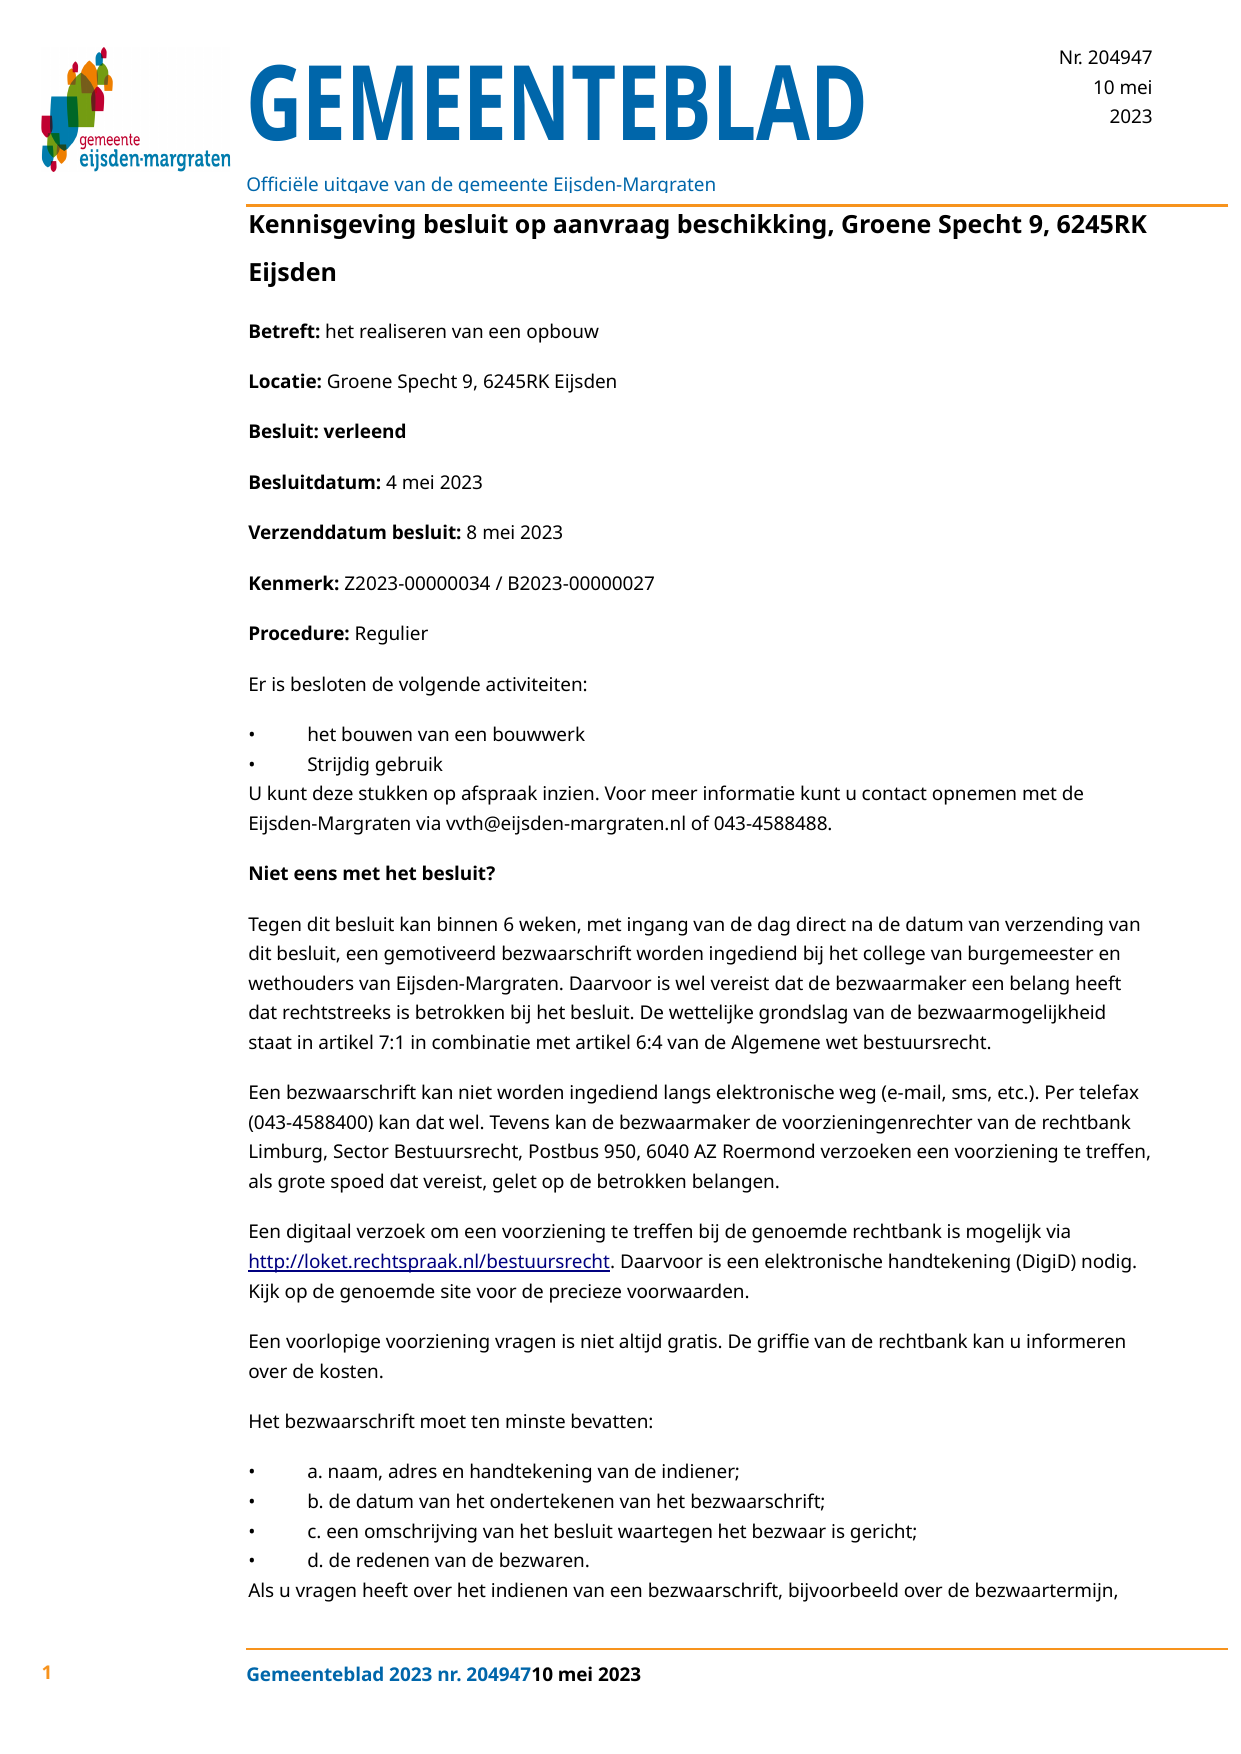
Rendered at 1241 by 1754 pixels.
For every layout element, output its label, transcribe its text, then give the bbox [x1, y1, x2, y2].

text Tegen dit besluit kan binnen 6 weken, met ingang van de dag direct na de datum van verzending van dit besluit, een gemotiveerd bezwaarschrift worden ingediend bij het college van burgemeester en wethouders van Eijsden-Margraten. Daarvoor is wel vereist dat de bezwaarmaker een belang heeft dat rechtstreeks is betrokken bij het besluit. De wettelijke grondslag van de bezwaarmogelijkheid staat in artikel 7:1 in combinatie met artikel 6:4 van de Algemene wet bestuursrecht. [248, 911, 1152, 1055]
text Locatie: Groene Specht 9, 6245RK Eijsden [248, 368, 1152, 394]
list b. de datum van het ondertekenen van het bezwaarschrift; [248, 1488, 1152, 1514]
text Kennisgeving besluit op aanvraag beschikking, Groene Specht 9, 6245RK Eijsden [248, 207, 1152, 288]
list a. naam, adres en handtekening van de indiener; [248, 1459, 1152, 1484]
text Procedure: Regulier [248, 620, 1152, 646]
text Een digitaal verzoek om een voorziening te treffen bij de genoemde rechtbank is mogelijk via http://loket.rechtspraak.nl/bestuursrecht. Daarvoor is een elektronische handtekening (DigiD) nodig. Kijk op de genoemde site voor de precieze voorwaarden. [248, 1219, 1152, 1304]
text Betreft: het realiseren van een opbouw [248, 318, 1152, 344]
text Een bezwaarschrift kan niet worden ingediend langs elektronische weg (e-mail, sms, etc.). Per telefax (043-4588400) kan dat wel. Tevens kan de bezwaarmaker de voorzieningenrechter van de rechtbank Limburg, Sector Bestuursrecht, Postbus 950, 6040 AZ Roermond verzoeken een voorziening te treffen, als grote spoed dat vereist, gelet op de betrokken belangen. [248, 1079, 1152, 1194]
list het bouwen van een bouwwerk [248, 721, 1152, 747]
picture [41, 47, 231, 172]
text Besluitdatum: 4 mei 2023 [248, 469, 1152, 495]
text Het bezwaarschrift moet ten minste bevatten: [248, 1408, 1152, 1434]
text Kenmerk: Z2023-00000034 / B2023-00000027 [248, 570, 1152, 596]
text U kunt deze stukken op afspraak inzien. Voor meer informatie kunt u contact opnemen met de Eijsden-Margraten via vvth@eijsden-margraten.nl of 043-4588488. [248, 780, 1152, 836]
text Er is besloten de volgende activiteiten: [248, 671, 1152, 697]
text Als u vragen heeft over het indienen van een bezwaarschrift, bijvoorbeeld over de bezwaartermijn, [248, 1577, 1152, 1603]
list d. de redenen van de bezwaren. [248, 1547, 1152, 1573]
text Besluit: verleend [248, 419, 1152, 444]
text Niet eens met het besluit? [248, 860, 1152, 886]
text Verzenddatum besluit: 8 mei 2023 [248, 519, 1152, 545]
list c. een omschrijving van het besluit waartegen het bezwaar is gericht; [248, 1518, 1152, 1544]
list Strijdig gebruik [248, 751, 1152, 777]
text Een voorlopige voorziening vragen is niet altijd gratis. De griffie van de rechtbank kan u informeren over de kosten. [248, 1328, 1152, 1384]
